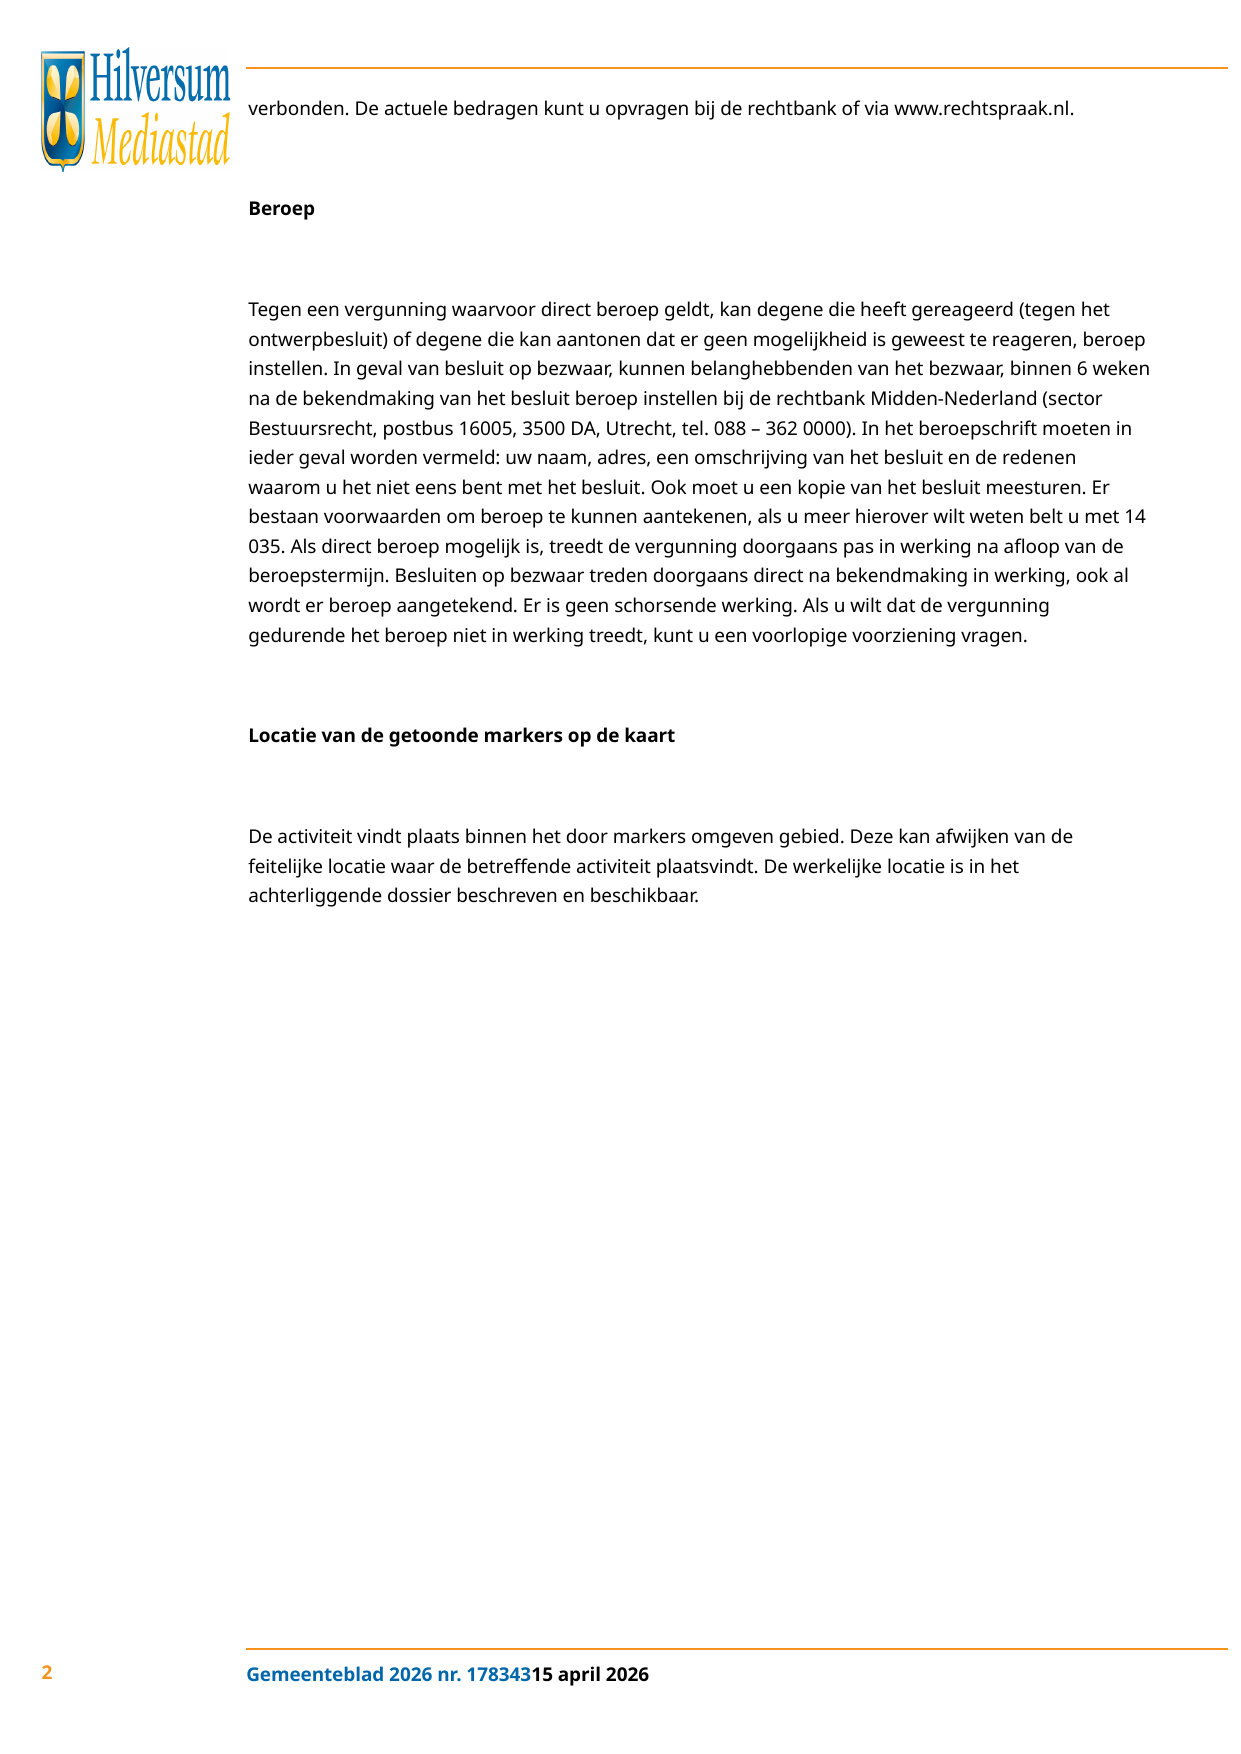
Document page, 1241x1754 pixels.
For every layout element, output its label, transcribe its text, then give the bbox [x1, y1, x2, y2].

text verbonden. De actuele bedragen kunt u opvragen bij de rechtbank of via www.rechtspraak.nl. [248, 95, 1152, 121]
picture [41, 47, 231, 172]
text Locatie van de getoonde markers op de kaart [248, 723, 1152, 748]
text Tegen een vergunning waarvoor direct beroep geldt, kan degene die heeft gereageerd (tegen het ontwerpbesluit) of degene die kan aantonen dat er geen mogelijkheid is geweest te reageren, beroep instellen. In geval van besluit op bezwaar, kunnen belanghebbenden van het bezwaar, binnen 6 weken na de bekendmaking van het besluit beroep instellen bij de rechtbank Midden-Nederland (sector Bestuursrecht, postbus 16005, 3500 DA, Utrecht, tel. 088 – 362 0000). In het beroepschrift moeten in ieder geval worden vermeld: uw naam, adres, een omschrijving van het besluit en de redenen waarom u het niet eens bent met het besluit. Ook moet u een kopie van het besluit meesturen. Er bestaan voorwaarden om beroep te kunnen aantekenen, als u meer hierover wilt weten belt u met 14 035. Als direct beroep mogelijk is, treedt de vergunning doorgaans pas in werking na afloop van de beroepstermijn. Besluiten op bezwaar treden doorgaans direct na bekendmaking in werking, ook al wordt er beroep aangetekend. Er is geen schorsende werking. Als u wilt dat de vergunning gedurende het beroep niet in werking treedt, kunt u een voorlopige voorziening vragen. [248, 296, 1152, 648]
text Beroep [248, 196, 1152, 221]
text De activiteit vindt plaats binnen het door markers omgeven gebied. Deze kan afwijken van de feitelijke locatie waar de betreffende activiteit plaatsvindt. De werkelijke locatie is in het achterliggende dossier beschreven en beschikbaar. [248, 823, 1152, 908]
